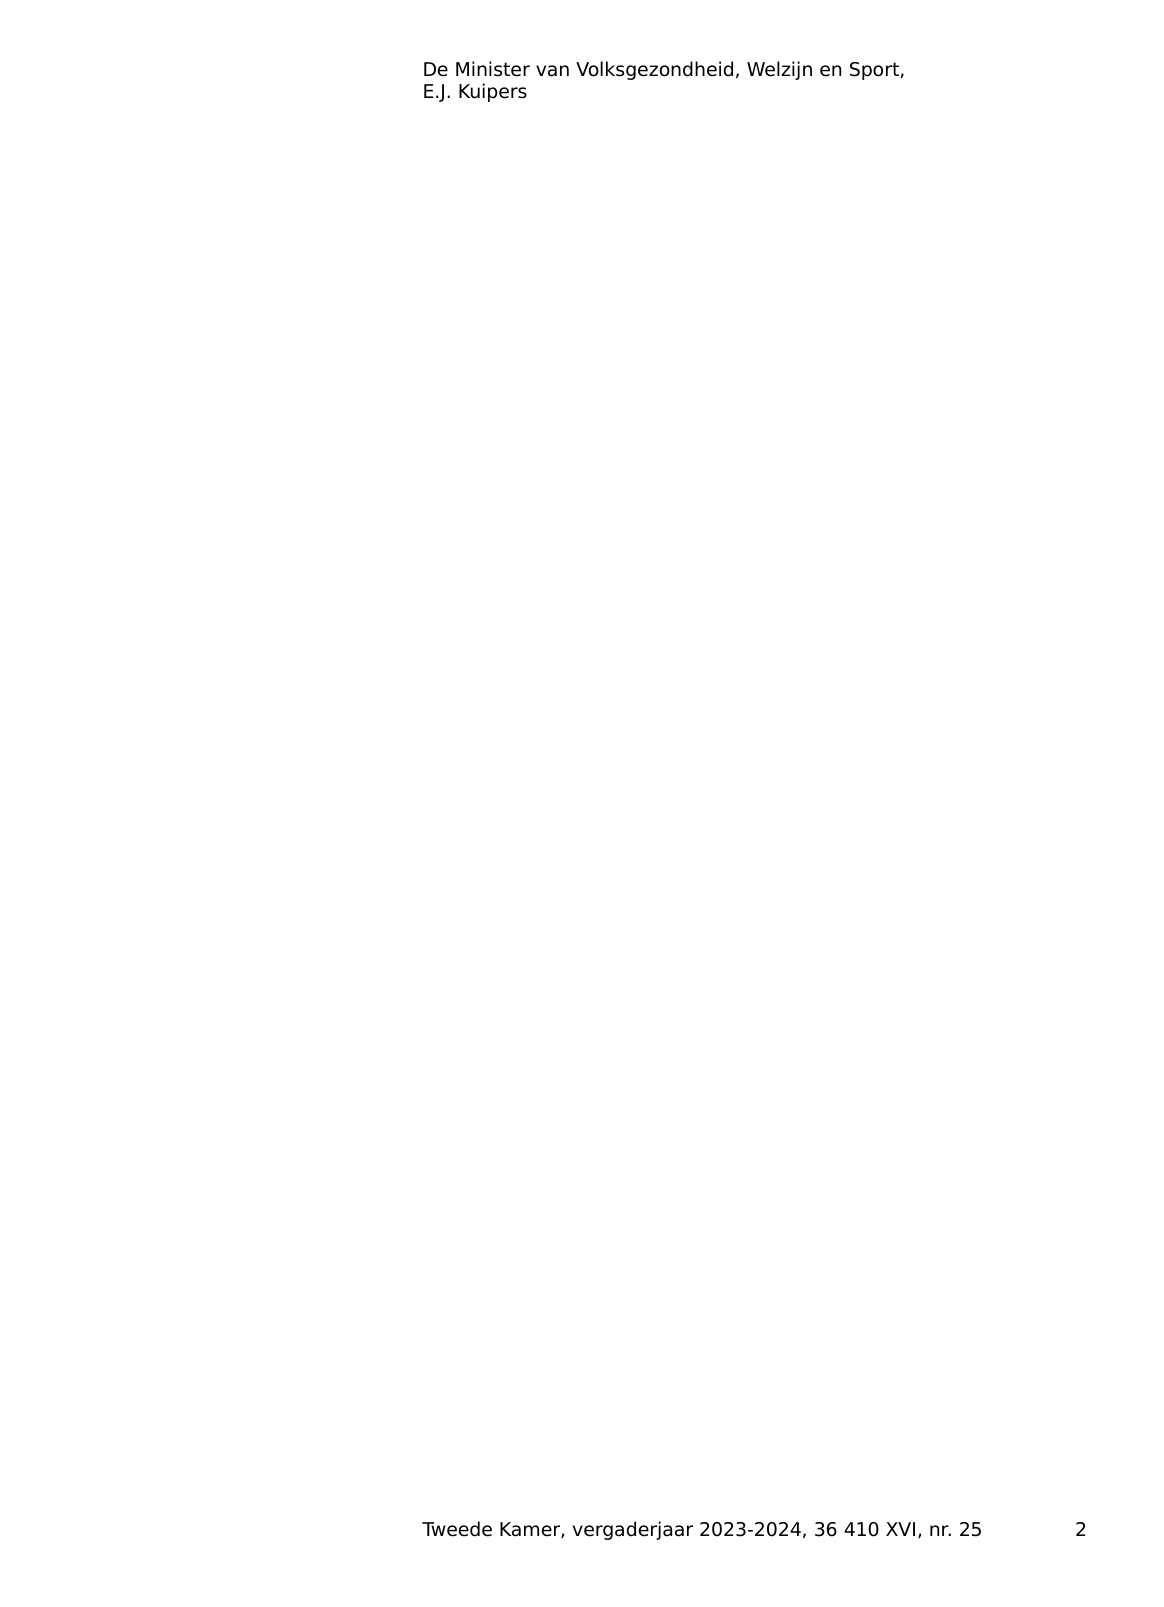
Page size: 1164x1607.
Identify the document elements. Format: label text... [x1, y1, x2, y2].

text De Minister van Volksgezondheid, Welzijn en Sport, E.J. Kuipers [422, 59, 1087, 103]
